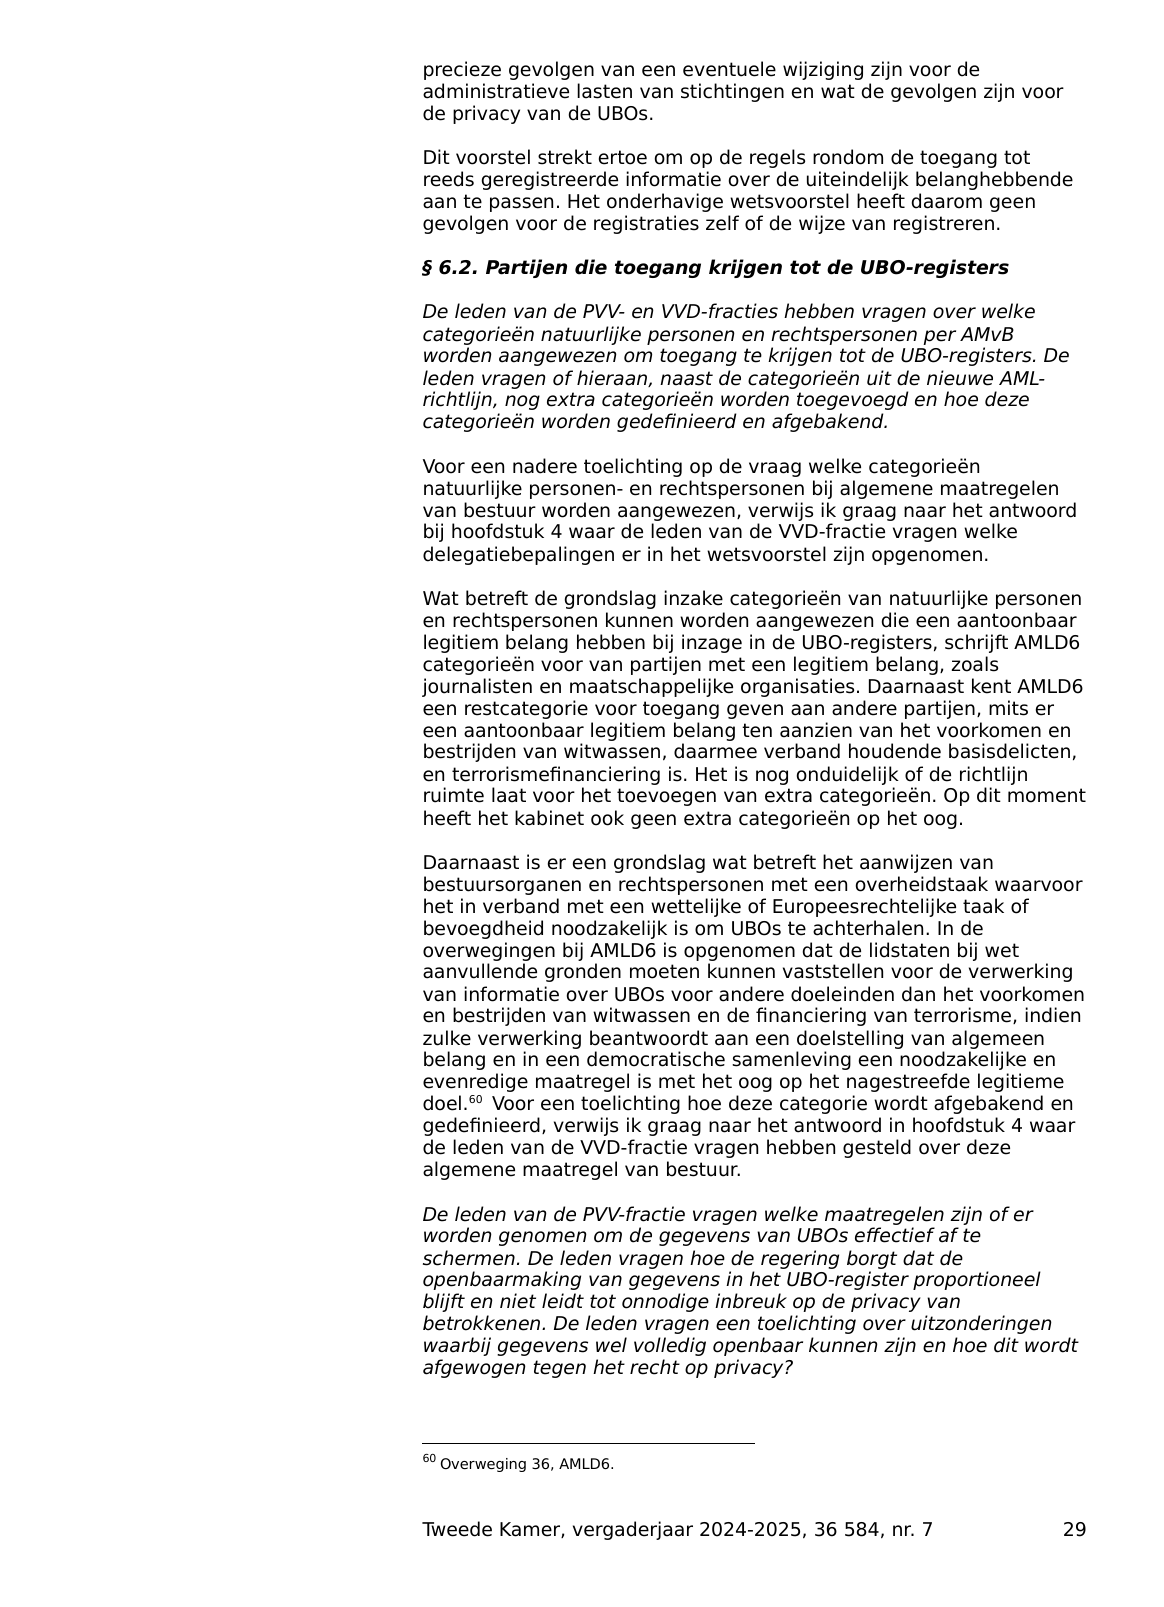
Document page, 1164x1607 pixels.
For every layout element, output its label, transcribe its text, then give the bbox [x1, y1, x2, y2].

text Dit voorstel strekt ertoe om op de regels rondom de toegang tot reeds geregistreerde informatie over de uiteindelijk belanghebbende aan te passen. Het onderhavige wetsvoorstel heeft daarom geen gevolgen voor de registraties zelf of de wijze van registreren. [422, 147, 1087, 235]
text Wat betreft de grondslag inzake categorieën van natuurlijke personen en rechtspersonen kunnen worden aangewezen die een aantoonbaar legitiem belang hebben bij inzage in de UBO-registers, schrijft AMLD6 categorieën voor van partijen met een legitiem belang, zoals journalisten en maatschappelijke organisaties. Daarnaast kent AMLD6 een restcategorie voor toegang geven aan andere partijen, mits er een aantoonbaar legitiem belang ten aanzien van het voorkomen en bestrijden van witwassen, daarmee verband houdende basisdelicten, en terrorismefinanciering is. Het is nog onduidelijk of de richtlijn ruimte laat voor het toevoegen van extra categorieën. Op dit moment heeft het kabinet ook geen extra categorieën op het oog. [422, 588, 1087, 829]
text Daarnaast is er een grondslag wat betreft het aanwijzen van bestuursorganen en rechtspersonen met een overheidstaak waarvoor het in verband met een wettelijke of Europeesrechtelijke taak of bevoegdheid noodzakelijk is om UBOs te achterhalen. In de overwegingen bij AMLD6 is opgenomen dat de lidstaten bij wet aanvullende gronden moeten kunnen vaststellen voor de verwerking van informatie over UBOs voor andere doeleinden dan het voorkomen en bestrijden van witwassen en de financiering van terrorisme, indien zulke verwerking beantwoordt aan een doelstelling van algemeen belang en in een democratische samenleving een noodzakelijke en evenredige maatregel is met het oog op het nagestreefde legitieme doel. Voor een toelichting hoe deze categorie wordt afgebakend en gedefinieerd, verwijs ik graag naar het antwoord in hoofdstuk 4 waar de leden van de VVD-fractie vragen hebben gesteld over deze algemene maatregel van bestuur. [422, 852, 1087, 1181]
text Overweging 36, AMLD6. [422, 1452, 1087, 1474]
text precieze gevolgen van een eventuele wijziging zijn voor de administratieve lasten van stichtingen en wat de gevolgen zijn voor de privacy van de UBOs. [422, 59, 1087, 125]
text Voor een nadere toelichting op de vraag welke categorieën natuurlijke personen- en rechtspersonen bij algemene maatregelen van bestuur worden aangewezen, verwijs ik graag naar het antwoord bij hoofdstuk 4 waar de leden van de VVD-fractie vragen welke delegatiebepalingen er in het wetsvoorstel zijn opgenomen. [422, 456, 1087, 565]
text De leden van de PVV- en VVD-fracties hebben vragen over welke categorieën natuurlijke personen en rechtspersonen per AMvB worden aangewezen om toegang te krijgen tot de UBO-registers. De leden vragen of hieraan, naast de categorieën uit de nieuwe AML-richtlijn, nog extra categorieën worden toegevoegd en hoe deze categorieën worden gedefinieerd en afgebakend. [422, 301, 1087, 433]
text De leden van de PVV-fractie vragen welke maatregelen zijn of er worden genomen om de gegevens van UBOs effectief af te schermen. De leden vragen hoe de regering borgt dat de openbaarmaking van gegevens in het UBO-register proportioneel blijft en niet leidt tot onnodige inbreuk op de privacy van betrokkenen. De leden vragen een toelichting over uitzonderingen waarbij gegevens wel volledig openbaar kunnen zijn en hoe dit wordt afgewogen tegen het recht op privacy? [422, 1203, 1087, 1379]
subtitle § 6.2. Partijen die toegang krijgen tot de UBO-registers [422, 257, 1087, 279]
